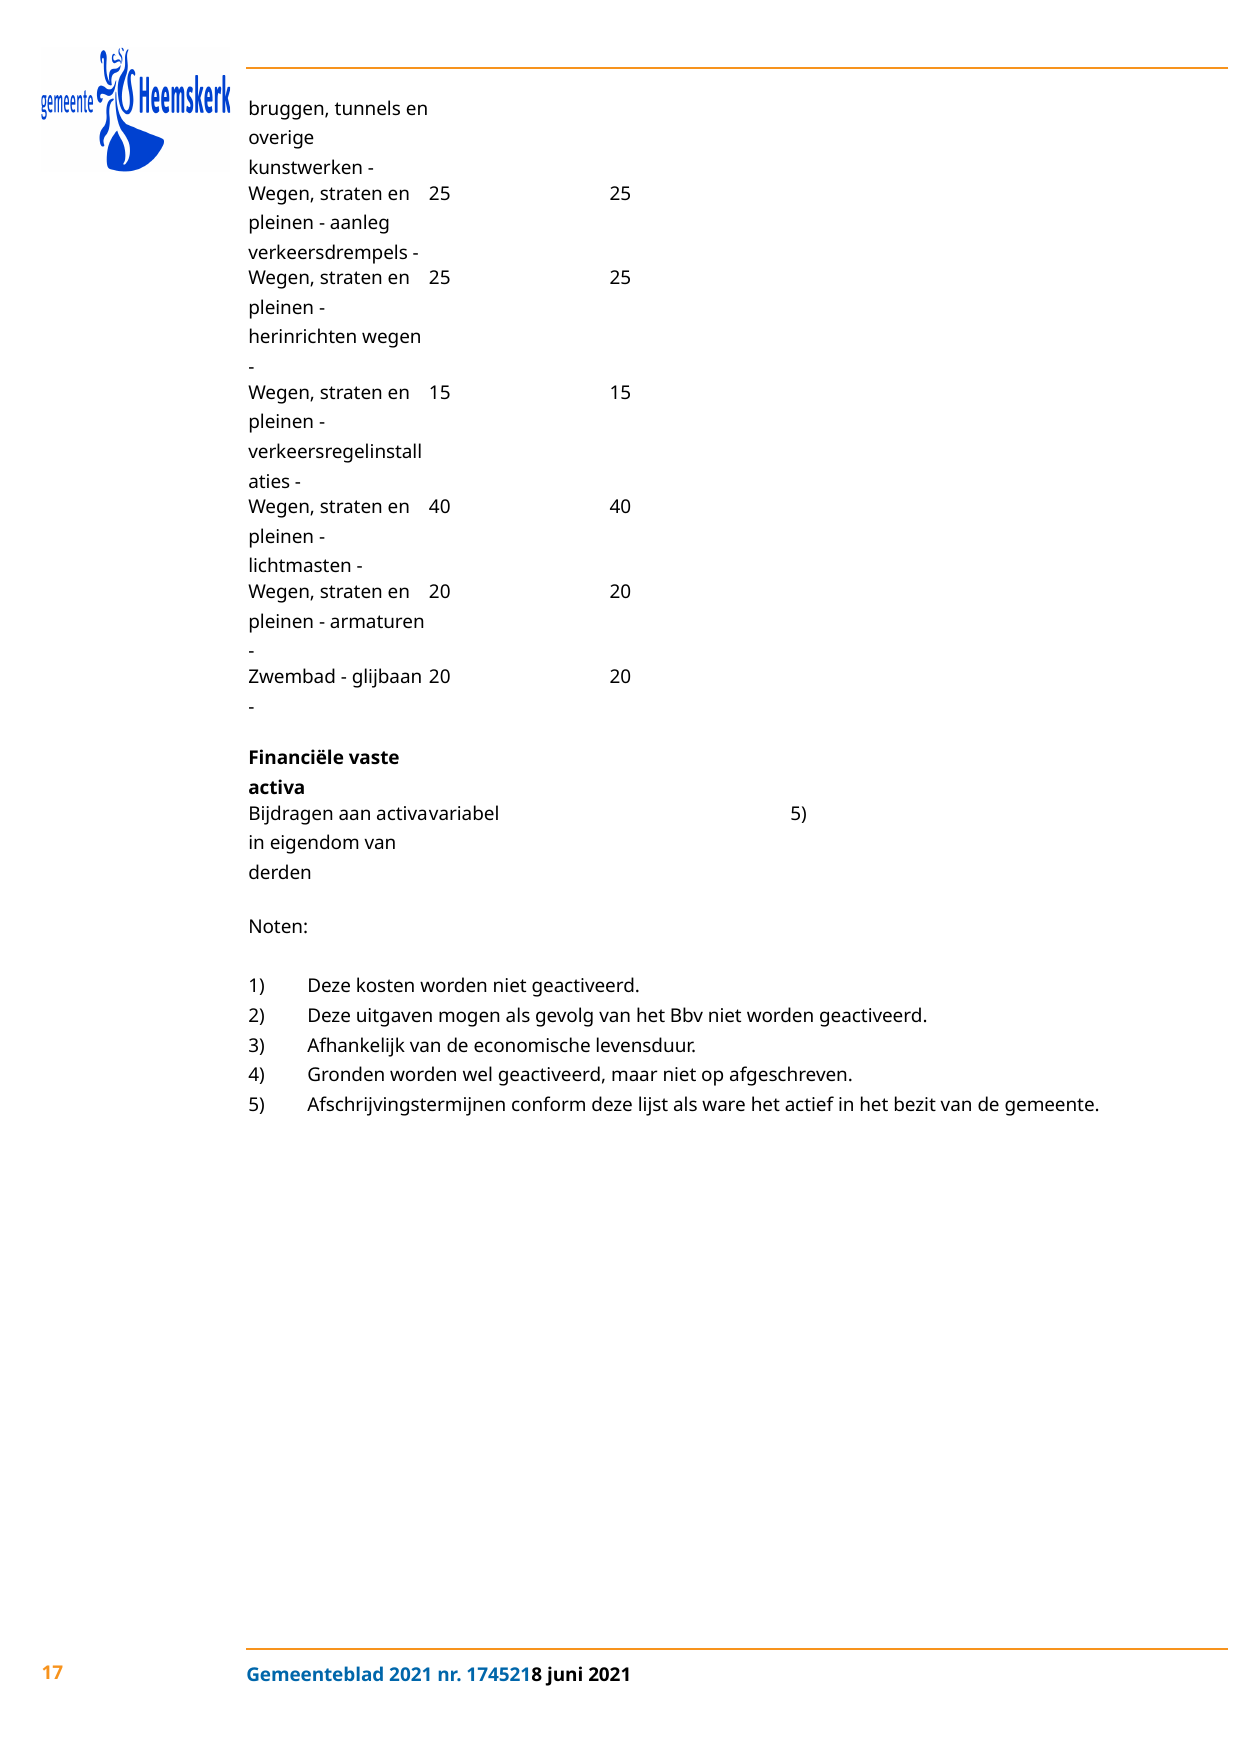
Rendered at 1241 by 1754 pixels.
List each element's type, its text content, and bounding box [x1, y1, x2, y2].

table_cell [790, 885, 1152, 910]
table_cell Wegen, straten en pleinen - armaturen - [248, 579, 429, 663]
table_cell Wegen, straten en pleinen - verkeersregelinstallaties - [248, 379, 429, 493]
table_cell 20 [609, 579, 790, 663]
table_cell 20 [429, 663, 609, 719]
table_cell 20 [429, 579, 609, 663]
table_cell [609, 885, 790, 910]
table_cell Wegen, straten en pleinen - lichtmasten - [248, 494, 429, 578]
text Noten: [248, 913, 1152, 939]
table_cell [429, 744, 609, 800]
table_cell [248, 719, 429, 744]
table_cell [790, 719, 1152, 744]
table_cell 25 [429, 180, 609, 264]
table_cell 20 [609, 663, 790, 719]
list Deze kosten worden niet geactiveerd. [248, 973, 1152, 998]
list Afhankelijk van de economische levensduur. [248, 1032, 1152, 1058]
table_cell [609, 744, 790, 800]
table_cell [429, 95, 609, 180]
table_cell [790, 379, 1152, 493]
table_cell [790, 95, 1152, 180]
table_cell [790, 579, 1152, 663]
table_cell Wegen, straten en pleinen - herinrichten wegen - [248, 265, 429, 379]
table_cell 25 [429, 265, 609, 379]
table_cell 40 [609, 494, 790, 578]
table_cell Bijdragen aan activa in eigendom van derden [248, 800, 429, 884]
table_cell 25 [609, 265, 790, 379]
table_cell [609, 95, 790, 180]
table_cell 40 [429, 494, 609, 578]
table_cell 25 [609, 180, 790, 264]
list Gronden worden wel geactiveerd, maar niet op afgeschreven. [248, 1061, 1152, 1087]
table_cell [429, 885, 609, 910]
table_cell [609, 800, 790, 884]
list Deze uitgaven mogen als gevolg van het Bbv niet worden geactiveerd. [248, 1002, 1152, 1028]
table_cell [790, 180, 1152, 264]
table_cell 5) [790, 800, 1152, 884]
table_cell [790, 265, 1152, 379]
table_cell 15 [609, 379, 790, 493]
list Afschrijvingstermijnen conform deze lijst als ware het actief in het bezit van de gemeente. [248, 1091, 1152, 1117]
table_cell [248, 885, 429, 910]
table_cell 15 [429, 379, 609, 493]
picture [41, 47, 231, 172]
table_cell Financiële vaste activa [248, 744, 429, 800]
table_cell [790, 744, 1152, 800]
table_cell [790, 494, 1152, 578]
table_cell Wegen, straten en pleinen - aanleg verkeersdrempels - [248, 180, 429, 264]
table_cell [790, 663, 1152, 719]
table_cell [429, 719, 609, 744]
table_cell Zwembad - glijbaan - [248, 663, 429, 719]
table_cell [609, 719, 790, 744]
table_cell bruggen, tunnels en overige kunstwerken - [248, 95, 429, 180]
table_cell variabel [429, 800, 609, 884]
